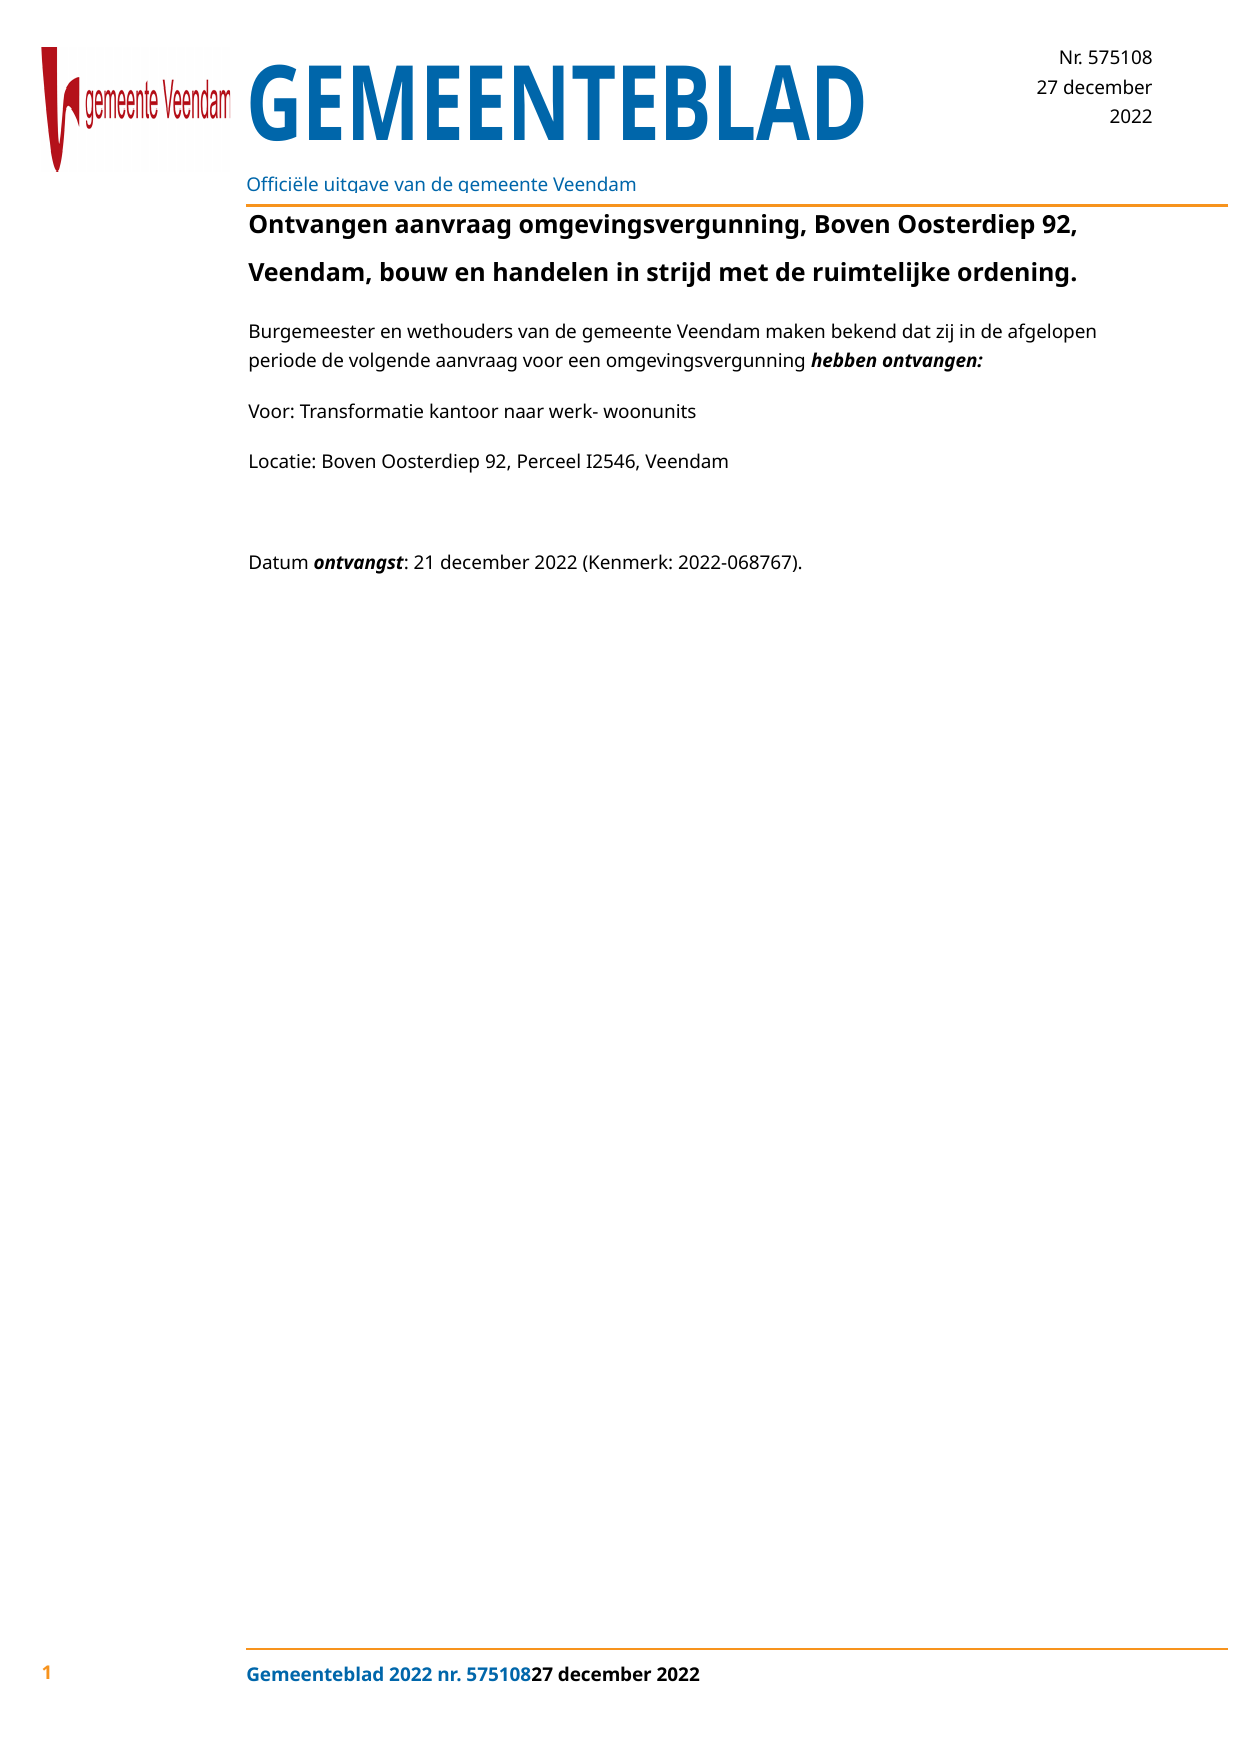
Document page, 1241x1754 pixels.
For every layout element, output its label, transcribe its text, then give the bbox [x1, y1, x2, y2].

text Ontvangen aanvraag omgevingsvergunning, Boven Oosterdiep 92, Veendam, bouw en handelen in strijd met de ruimtelijke ordening. [248, 207, 1152, 288]
text Voor: Transformatie kantoor naar werk- woonunits [248, 398, 1152, 424]
text Locatie: Boven Oosterdiep 92, Perceel I2546, Veendam [248, 448, 1152, 474]
picture [41, 47, 231, 172]
text Datum ontvangst: 21 december 2022 (Kenmerk: 2022-068767). [248, 549, 1152, 575]
text Burgemeester en wethouders van de gemeente Veendam maken bekend dat zij in de afgelopen periode de volgende aanvraag voor een omgevingsvergunning hebben ontvangen: [248, 318, 1152, 373]
